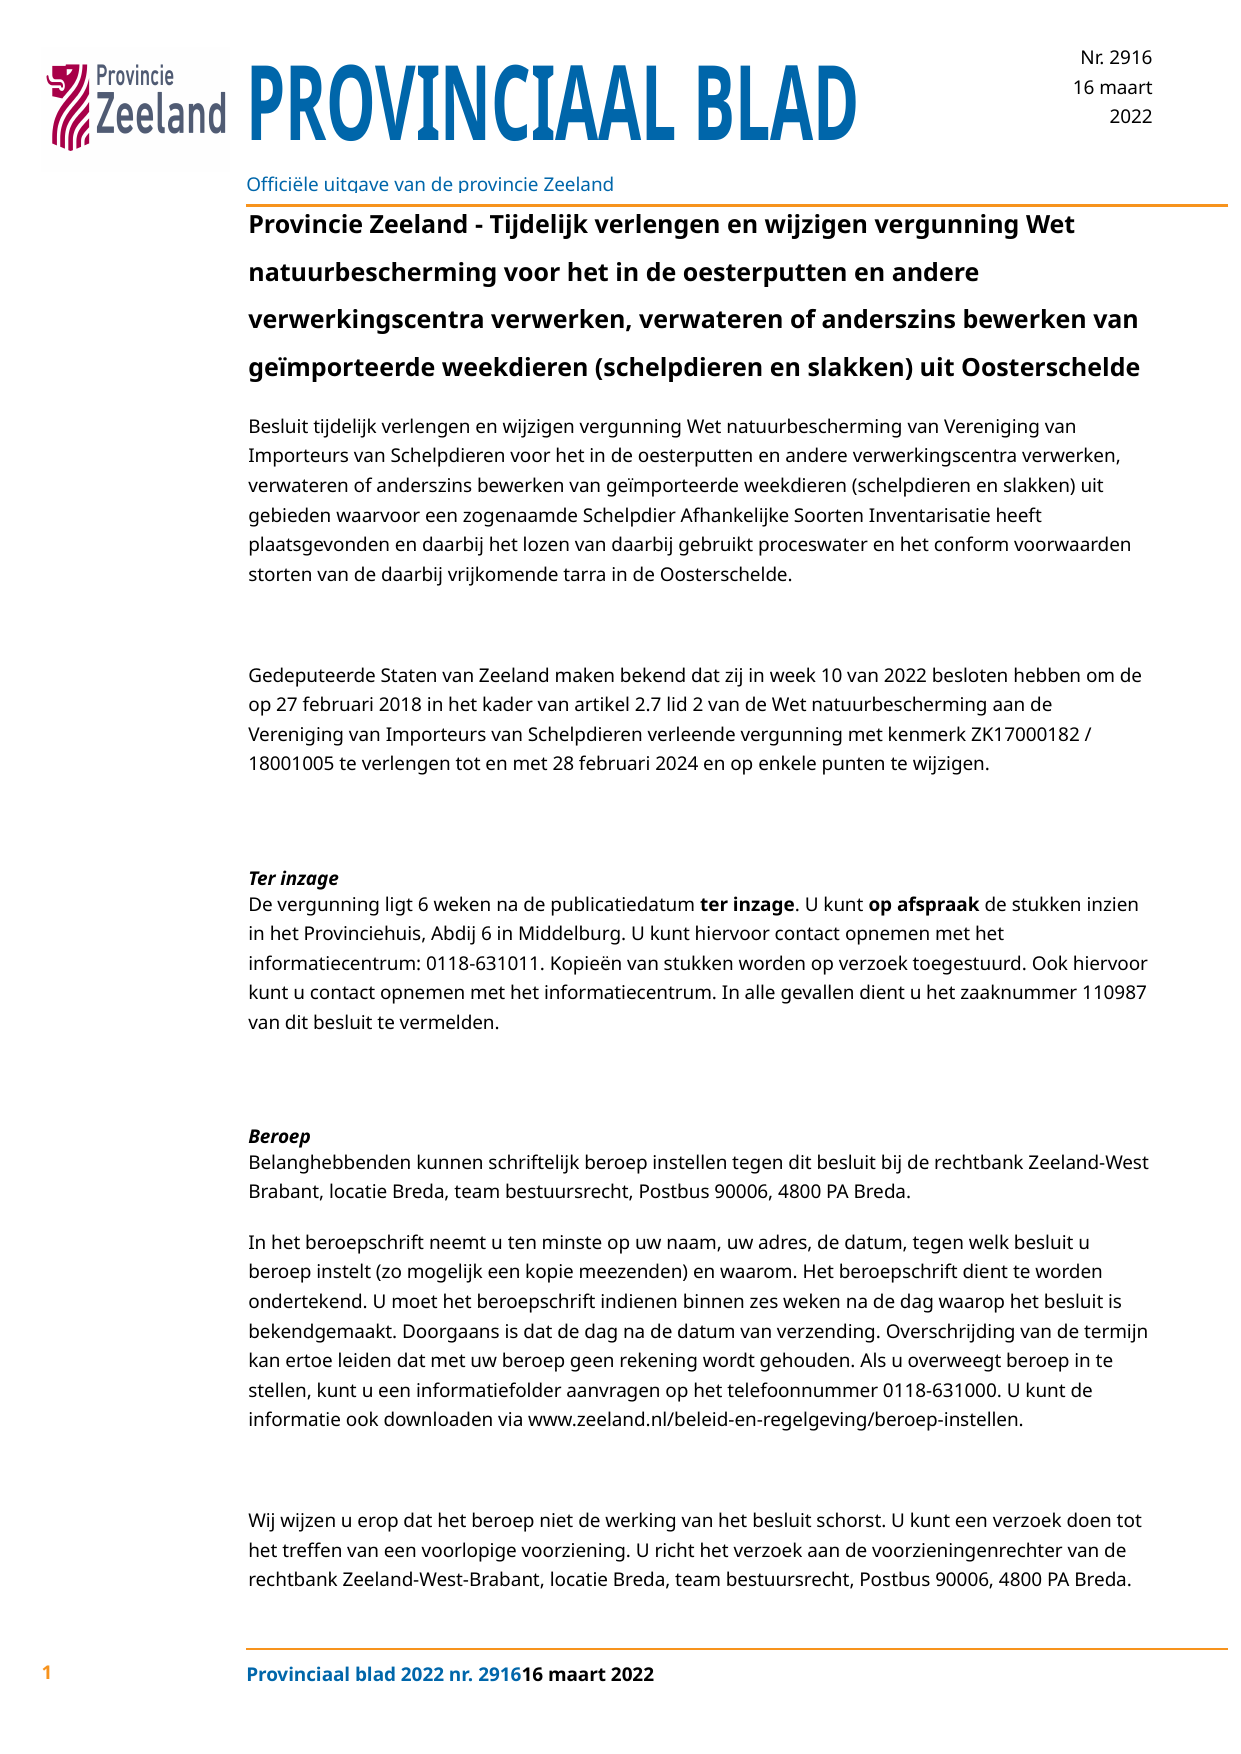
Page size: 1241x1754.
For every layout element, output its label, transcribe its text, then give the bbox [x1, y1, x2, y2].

text Beroep [248, 1123, 1152, 1149]
picture [41, 47, 231, 172]
text Provincie Zeeland - Tijdelijk verlengen en wijzigen vergunning Wet natuurbescherming voor het in de oesterputten en andere verwerkingscentra verwerken, verwateren of anderszins bewerken van geïmporteerde weekdieren (schelpdieren en slakken) uit Oosterschelde [248, 207, 1152, 384]
text Besluit tijdelijk verlengen en wijzigen vergunning Wet natuurbescherming van Vereniging van Importeurs van Schelpdieren voor het in de oesterputten en andere verwerkingscentra verwerken, verwateren of anderszins bewerken van geïmporteerde weekdieren (schelpdieren en slakken) uit gebieden waarvoor een zogenaamde Schelpdier Afhankelijke Soorten Inventarisatie heeft plaatsgevonden en daarbij het lozen van daarbij gebruikt proceswater en het conform voorwaarden storten van de daarbij vrijkomende tarra in de Oosterschelde. [248, 413, 1152, 587]
text Belanghebbenden kunnen schriftelijk beroep instellen tegen dit besluit bij de rechtbank Zeeland-West Brabant, locatie Breda, team bestuursrecht, Postbus 90006, 4800 PA Breda. [248, 1149, 1152, 1204]
text Gedeputeerde Staten van Zeeland maken bekend dat zij in week 10 van 2022 besloten hebben om de op 27 februari 2018 in het kader van artikel 2.7 lid 2 van de Wet natuurbescherming aan de Vereniging van Importeurs van Schelpdieren verleende vergunning met kenmerk ZK17000182 / 18001005 te verlengen tot en met 28 februari 2024 en op enkele punten te wijzigen. [248, 662, 1152, 776]
text Ter inzage [248, 865, 1152, 891]
text Wij wijzen u erop dat het beroep niet de werking van het besluit schorst. U kunt een verzoek doen tot het treffen van een voorlopige voorziening. U richt het verzoek aan de voorzieningenrechter van de rechtbank Zeeland-West-Brabant, locatie Breda, team bestuursrecht, Postbus 90006, 4800 PA Breda. [248, 1507, 1152, 1592]
text De vergunning ligt 6 weken na de publicatiedatum ter inzage. U kunt op afspraak de stukken inzien in het Provinciehuis, Abdij 6 in Middelburg. U kunt hiervoor contact opnemen met het informatiecentrum: 0118-631011. Kopieën van stukken worden op verzoek toegestuurd. Ook hiervoor kunt u contact opnemen met het informatiecentrum. In alle gevallen dient u het zaaknummer 110987 van dit besluit te vermelden. [248, 891, 1152, 1035]
text In het beroepschrift neemt u ten minste op uw naam, uw adres, de datum, tegen welk besluit u beroep instelt (zo mogelijk een kopie meezenden) en waarom. Het beroepschrift dient te worden ondertekend. U moet het beroepschrift indienen binnen zes weken na de dag waarop het besluit is bekendgemaakt. Doorgaans is dat de dag na de datum van verzending. Overschrijding van de termijn kan ertoe leiden dat met uw beroep geen rekening wordt gehouden. Als u overweegt beroep in te stellen, kunt u een informatiefolder aanvragen op het telefoonnummer 0118-631000. U kunt de informatie ook downloaden via www.zeeland.nl/beleid-en-regelgeving/beroep-instellen. [248, 1229, 1152, 1432]
